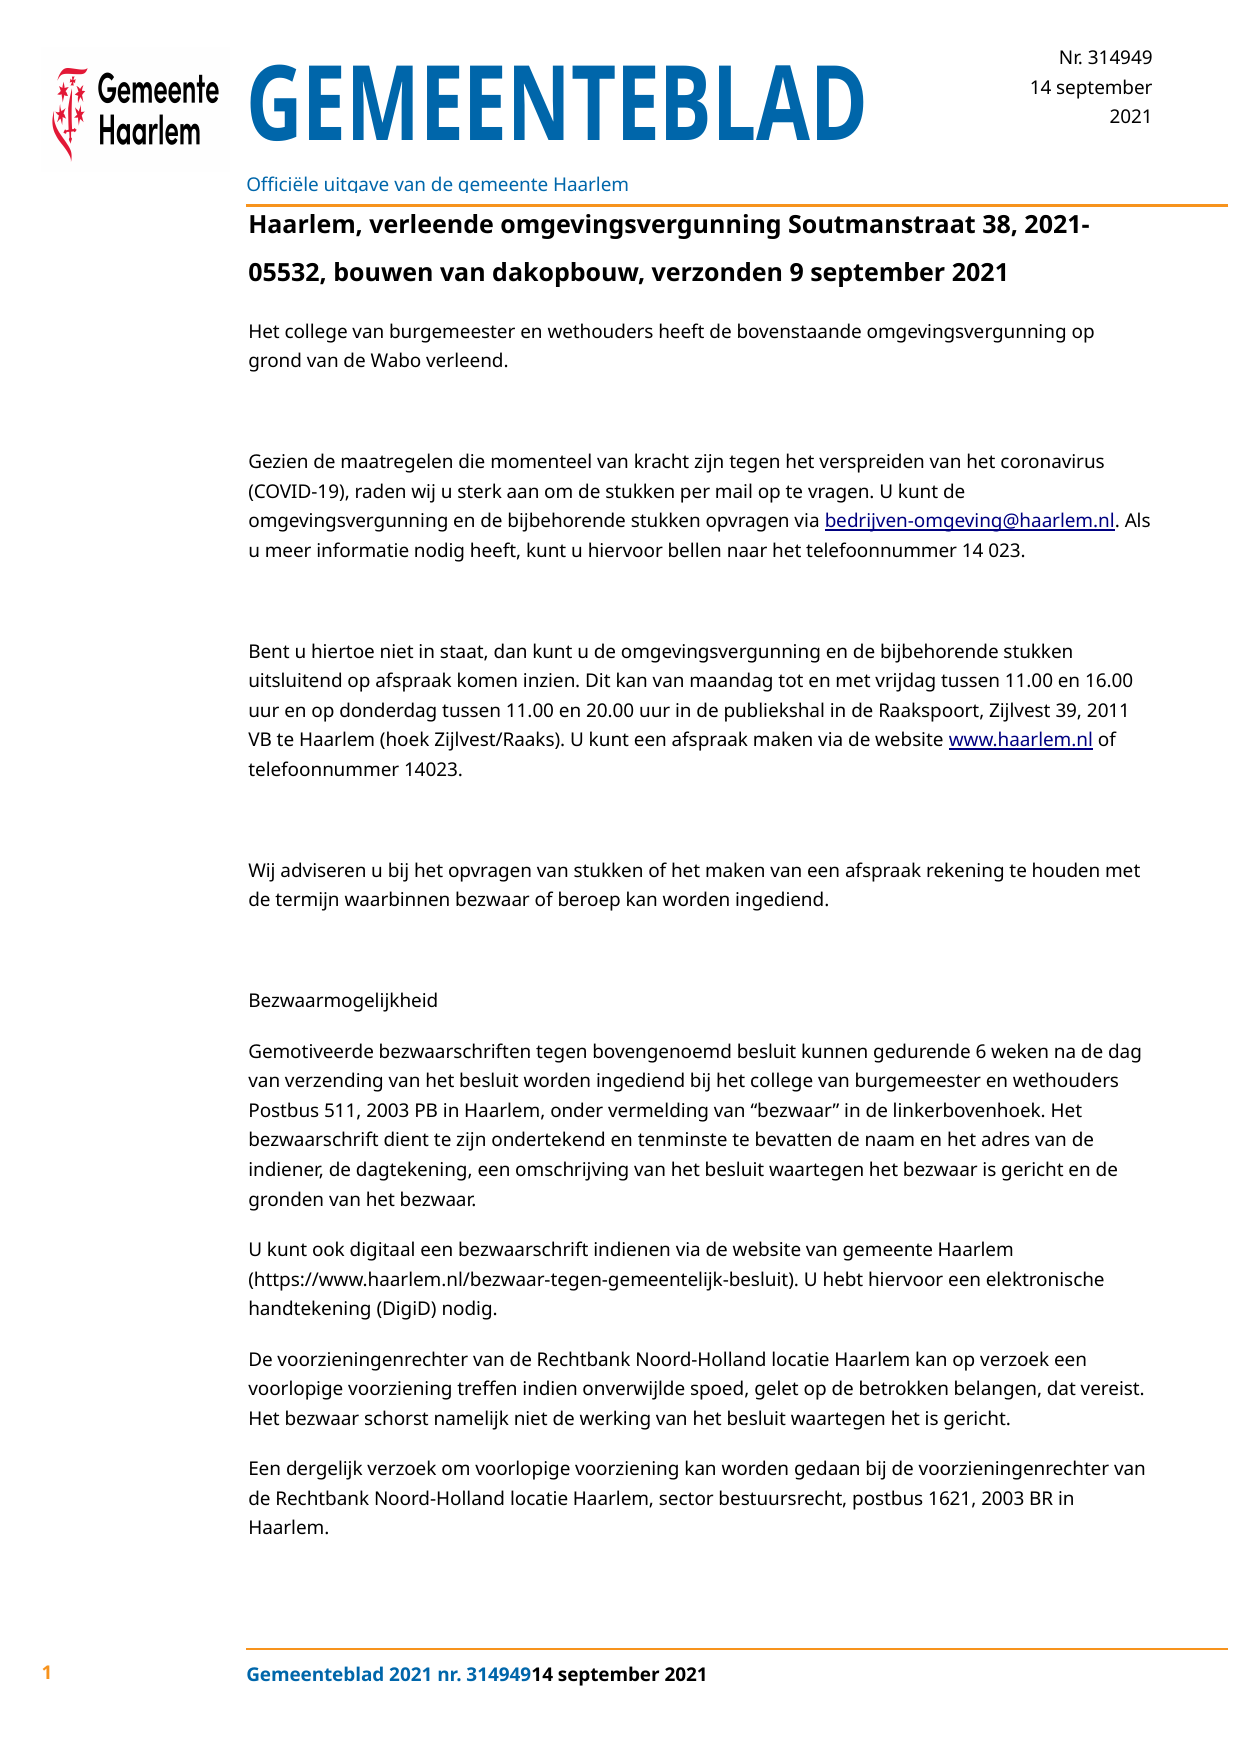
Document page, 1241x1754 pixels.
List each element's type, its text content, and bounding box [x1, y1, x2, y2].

text Wij adviseren u bij het opvragen van stukken of het maken van een afspraak rekening te houden met de termijn waarbinnen bezwaar of beroep kan worden ingediend. [248, 857, 1152, 912]
text De voorzieningenrechter van de Rechtbank Noord-Holland locatie Haarlem kan op verzoek een voorlopige voorziening treffen indien onverwijlde spoed, gelet op de betrokken belangen, dat vereist. Het bezwaar schorst namelijk niet de werking van het besluit waartegen het is gericht. [248, 1346, 1152, 1431]
text U kunt ook digitaal een bezwaarschrift indienen via de website van gemeente Haarlem (https://www.haarlem.nl/bezwaar-tegen-gemeentelijk-besluit). U hebt hiervoor een elektronische handtekening (DigiD) nodig. [248, 1236, 1152, 1321]
text Bezwaarmogelijkheid [248, 987, 1152, 1013]
text Het college van burgemeester en wethouders heeft de bovenstaande omgevingsvergunning op grond van de Wabo verleend. [248, 318, 1152, 373]
text Een dergelijk verzoek om voorlopige voorziening kan worden gedaan bij de voorzieningenrechter van de Rechtbank Noord-Holland locatie Haarlem, sector bestuursrecht, postbus 1621, 2003 BR in Haarlem. [248, 1455, 1152, 1540]
text Bent u hiertoe niet in staat, dan kunt u de omgevingsvergunning en de bijbehorende stukken uitsluitend op afspraak komen inzien. Dit kan van maandag tot en met vrijdag tussen 11.00 en 16.00 uur en op donderdag tussen 11.00 en 20.00 uur in de publiekshal in de Raakspoort, Zijlvest 39, 2011 VB te Haarlem (hoek Zijlvest/Raaks). U kunt een afspraak maken via de website www.haarlem.nl of telefoonnummer 14023. [248, 638, 1152, 782]
text Haarlem, verleende omgevingsvergunning Soutmanstraat 38, 2021-05532, bouwen van dakopbouw, verzonden 9 september 2021 [248, 207, 1152, 288]
text Gezien de maatregelen die momenteel van kracht zijn tegen het verspreiden van het coronavirus (COVID-19), raden wij u sterk aan om de stukken per mail op te vragen. U kunt de omgevingsvergunning en de bijbehorende stukken opvragen via bedrijven-omgeving@haarlem.nl. Als u meer informatie nodig heeft, kunt u hiervoor bellen naar het telefoonnummer 14 023. [248, 448, 1152, 563]
text Gemotiveerde bezwaarschriften tegen bovengenoemd besluit kunnen gedurende 6 weken na de dag van verzending van het besluit worden ingediend bij het college van burgemeester en wethouders Postbus 511, 2003 PB in Haarlem, onder vermelding van “bezwaar” in de linkerbovenhoek. Het bezwaarschrift dient te zijn ondertekend en tenminste te bevatten de naam en het adres van de indiener, de dagtekening, een omschrijving van het besluit waartegen het bezwaar is gericht en de gronden van het bezwaar. [248, 1038, 1152, 1212]
picture [41, 47, 231, 172]
